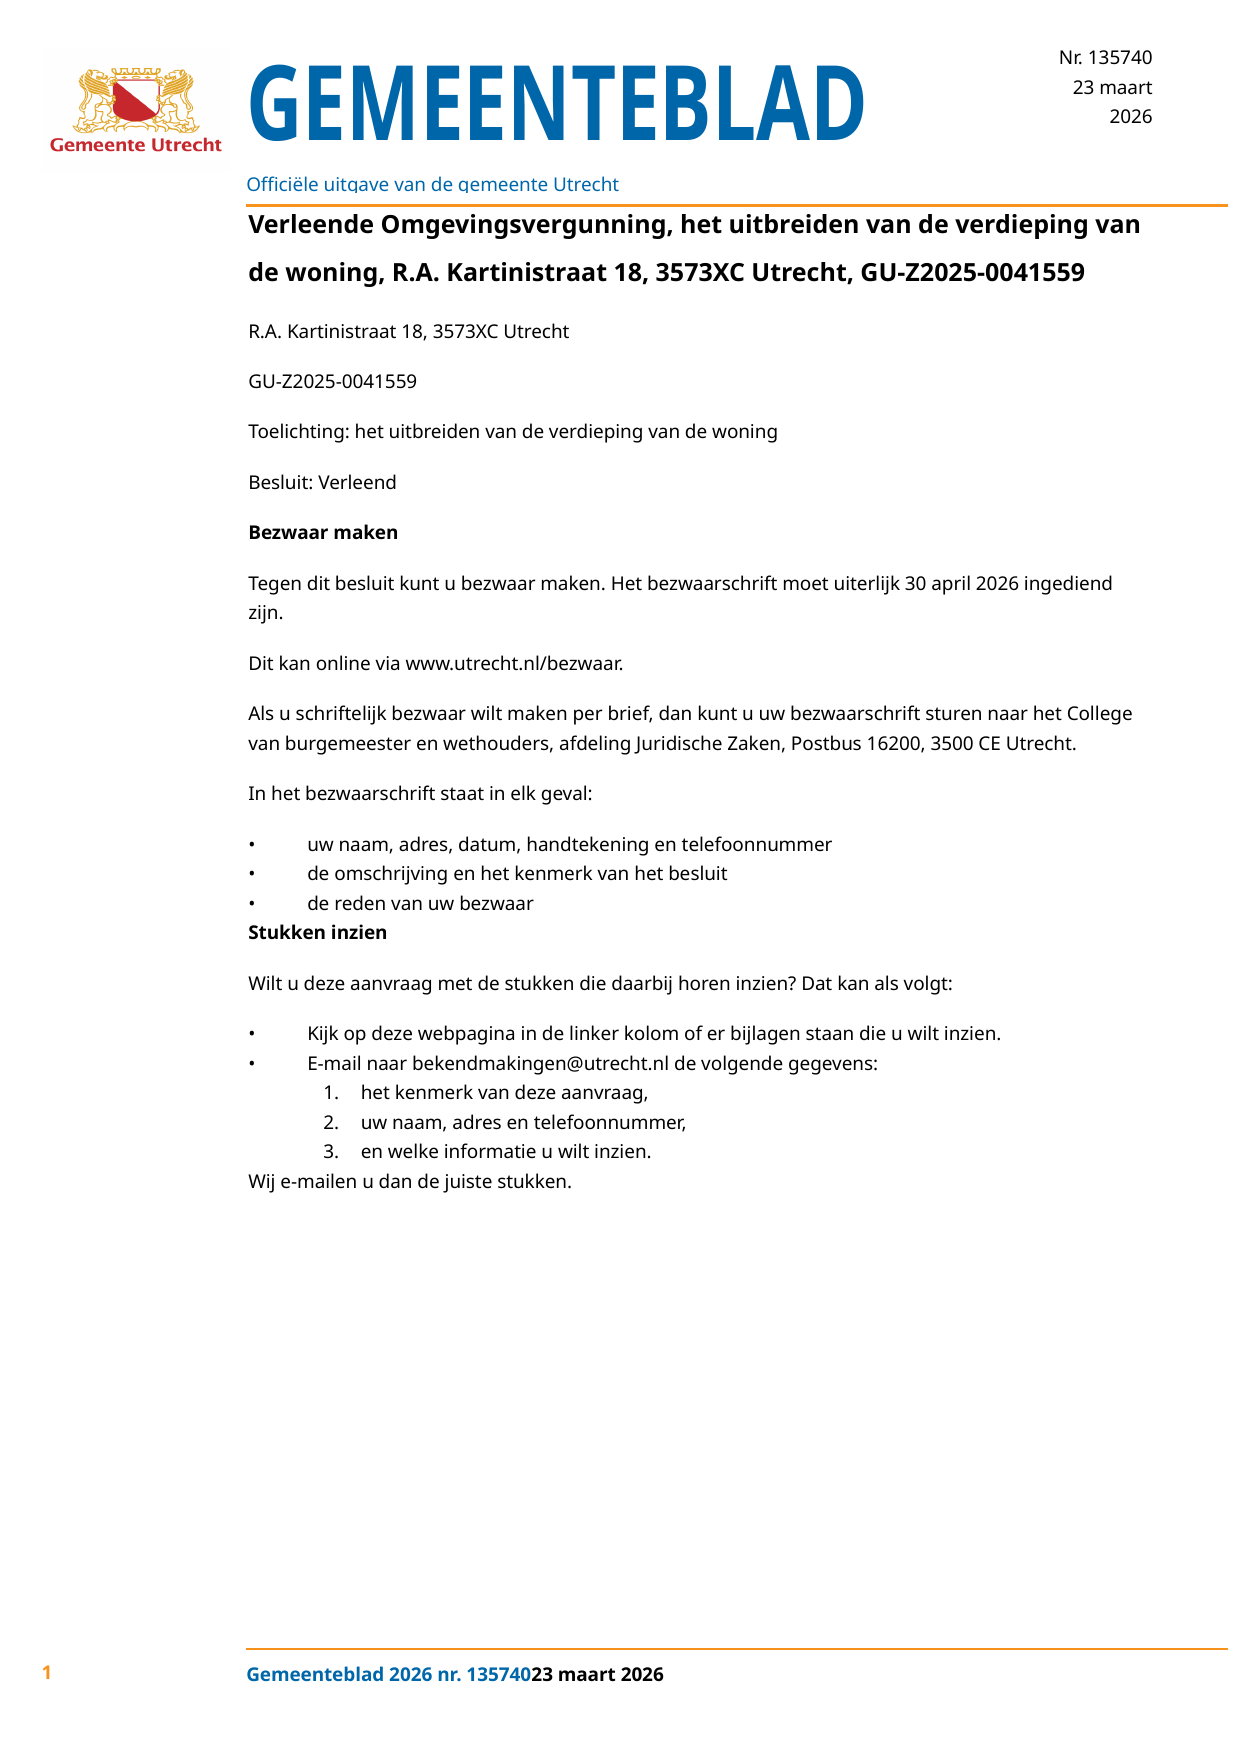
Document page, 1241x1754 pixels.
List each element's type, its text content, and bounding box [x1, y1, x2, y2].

list de reden van uw bezwaar [248, 890, 1152, 916]
text Besluit: Verleend [248, 469, 1152, 495]
text Wij e-mailen u dan de juiste stukken. [248, 1168, 1152, 1194]
text R.A. Kartinistraat 18, 3573XC Utrecht [248, 318, 1152, 344]
text GU-Z2025-0041559 [248, 368, 1152, 394]
text In het bezwaarschrift staat in elk geval: [248, 780, 1152, 806]
text Wilt u deze aanvraag met de stukken die daarbij horen inzien? Dat kan als volgt: [248, 970, 1152, 996]
picture [41, 47, 231, 172]
list uw naam, adres, datum, handtekening en telefoonnummer [248, 831, 1152, 857]
list de omschrijving en het kenmerk van het besluit [248, 860, 1152, 886]
text Toelichting: het uitbreiden van de verdieping van de woning [248, 419, 1152, 444]
text Stukken inzien [248, 919, 1152, 945]
text Bezwaar maken [248, 519, 1152, 545]
text Verleende Omgevingsvergunning, het uitbreiden van de verdieping van de woning, R.A. Kartinistraat 18, 3573XC Utrecht, GU-Z2025-0041559 [248, 207, 1152, 288]
text Dit kan online via www.utrecht.nl/bezwaar. [248, 650, 1152, 676]
list E-mail naar bekendmakingen@utrecht.nl de volgende gegevens: [248, 1050, 1152, 1076]
text Tegen dit besluit kunt u bezwaar maken. Het bezwaarschrift moet uiterlijk 30 april 2026 ingediend zijn. [248, 570, 1152, 625]
text Als u schriftelijk bezwaar wilt maken per brief, dan kunt u uw bezwaarschrift sturen naar het College van burgemeester en wethouders, afdeling Juridische Zaken, Postbus 16200, 3500 CE Utrecht. [248, 700, 1152, 756]
list het kenmerk van deze aanvraag, [323, 1079, 1152, 1105]
list uw naam, adres en telefoonnummer, [323, 1109, 1152, 1135]
list Kijk op deze webpagina in de linker kolom of er bijlagen staan die u wilt inzien. [248, 1020, 1152, 1046]
list en welke informatie u wilt inzien. [323, 1139, 1152, 1164]
